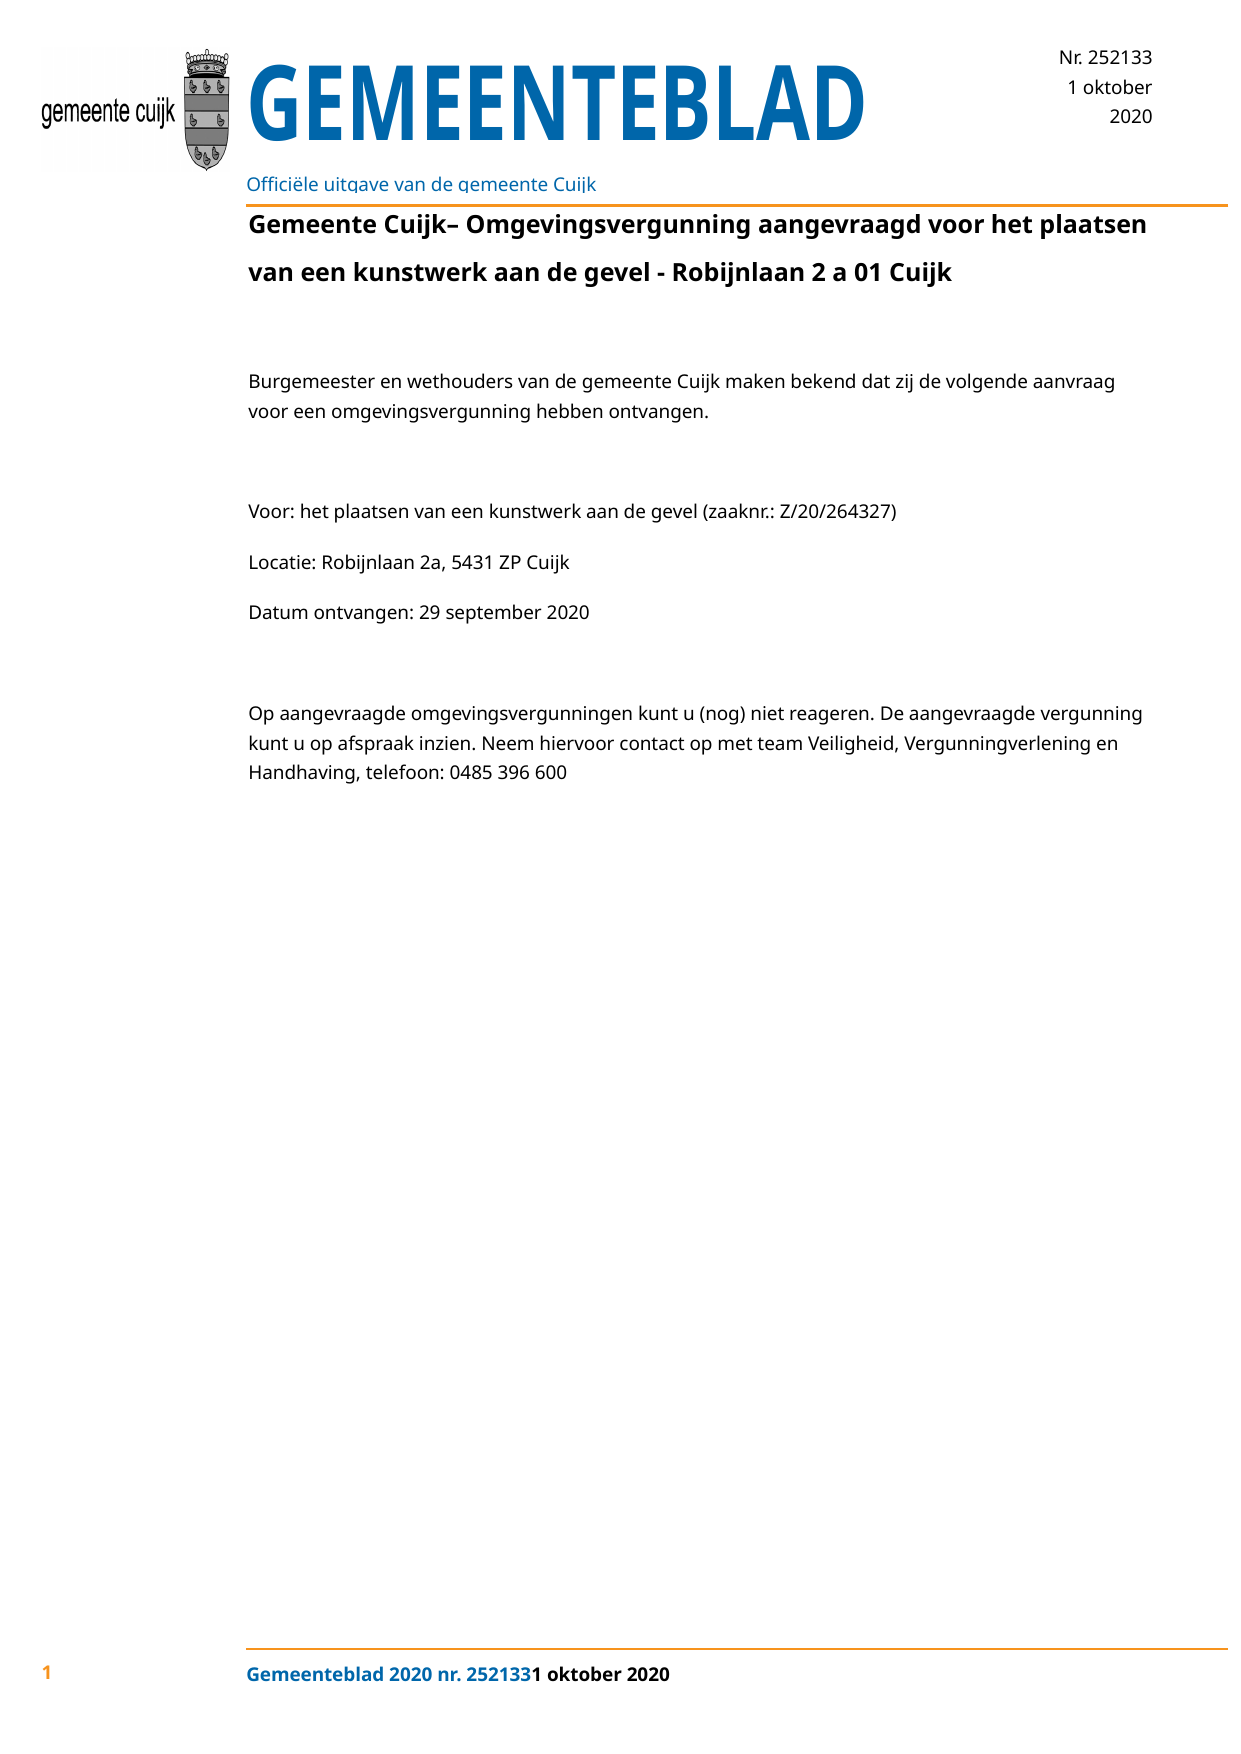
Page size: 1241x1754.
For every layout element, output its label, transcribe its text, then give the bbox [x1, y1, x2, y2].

text Voor: het plaatsen van een kunstwerk aan de gevel (zaaknr.: Z/20/264327) [248, 499, 1152, 524]
text Burgemeester en wethouders van de gemeente Cuijk maken bekend dat zij de volgende aanvraag voor een omgevingsvergunning hebben ontvangen. [248, 368, 1152, 424]
text Op aangevraagde omgevingsvergunningen kunt u (nog) niet reageren. De aangevraagde vergunning kunt u op afspraak inzien. Neem hiervoor contact op met team Veiligheid, Vergunningverlening en Handhaving, telefoon: 0485 396 600 [248, 700, 1152, 785]
text Datum ontvangen: 29 september 2020 [248, 599, 1152, 625]
text Locatie: Robijnlaan 2a, 5431 ZP Cuijk [248, 549, 1152, 575]
picture [41, 47, 231, 172]
text Gemeente Cuijk– Omgevingsvergunning aangevraagd voor het plaatsen van een kunstwerk aan de gevel - Robijnlaan 2 a 01 Cuijk [248, 207, 1152, 288]
